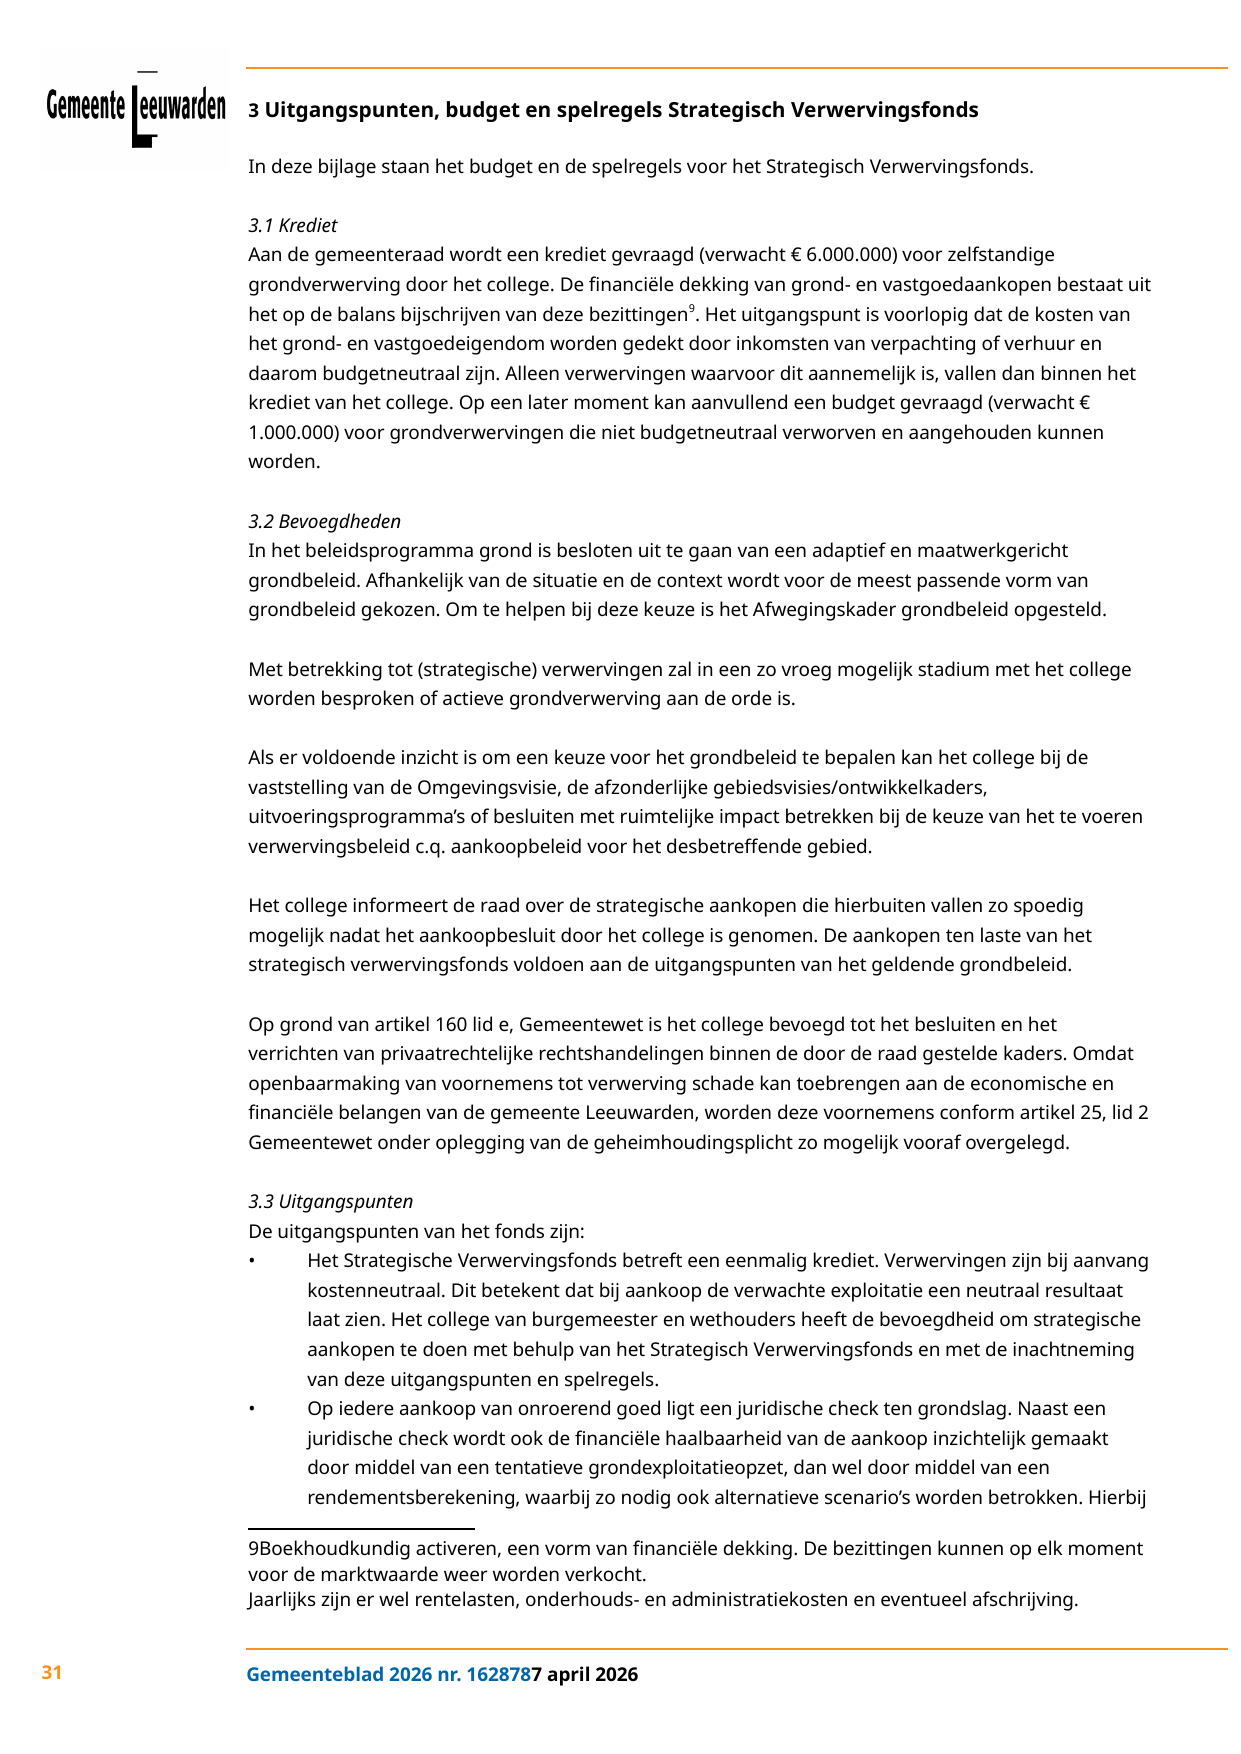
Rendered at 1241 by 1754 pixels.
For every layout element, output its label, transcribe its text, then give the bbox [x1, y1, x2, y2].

list Het Strategische Verwervingsfonds betreft een eenmalig krediet. Verwervingen zijn bij aanvang kostenneutraal. Dit betekent dat bij aankoop de verwachte exploitatie een neutraal resultaat laat zien. Het college van burgemeester en wethouders heeft de bevoegdheid om strategische aankopen te doen met behulp van het Strategisch Verwervingsfonds en met de inachtneming van deze uitgangspunten en spelregels. [248, 1247, 1152, 1392]
text In het beleidsprogramma grond is besloten uit te gaan van een adaptief en maatwerkgericht grondbeleid. Afhankelijk van de situatie en de context wordt voor de meest passende vorm van grondbeleid gekozen. Om te helpen bij deze keuze is het Afwegingskader grondbeleid opgesteld. [248, 537, 1152, 622]
text Aan de gemeenteraad wordt een krediet gevraagd (verwacht € 6.000.000) voor zelfstandige grondverwerving door het college. De financiële dekking van grond- en vastgoedaankopen bestaat uit het op de balans bijschrijven van deze bezittingen. Het uitgangspunt is voorlopig dat de kosten van het grond- en vastgoedeigendom worden gedekt door inkomsten van verpachting of verhuur en daarom budgetneutraal zijn. Alleen verwervingen waarvoor dit aannemelijk is, vallen dan binnen het krediet van het college. Op een later moment kan aanvullend een budget gevraagd (verwacht € 1.000.000) voor grondverwervingen die niet budgetneutraal verworven en aangehouden kunnen worden. [248, 242, 1152, 474]
text 3.3 Uitgangspunten [248, 1188, 1152, 1214]
text 3.1 Krediet [248, 212, 1152, 238]
text Jaarlijks zijn er wel rentelasten, onderhouds- en administratiekosten en eventueel afschrijving. [248, 1586, 1152, 1612]
text Boekhoudkundig activeren, een vorm van financiële dekking. De bezittingen kunnen op elk moment voor de marktwaarde weer worden verkocht. [248, 1535, 1152, 1586]
text 3.2 Bevoegdheden [248, 508, 1152, 534]
text Het college informeert de raad over de strategische aankopen die hierbuiten vallen zo spoedig mogelijk nadat het aankoopbesluit door het college is genomen. De aankopen ten laste van het strategisch verwervingsfonds voldoen aan de uitgangspunten van het geldende grondbeleid. [248, 892, 1152, 977]
text Met betrekking tot (strategische) verwervingen zal in een zo vroeg mogelijk stadium met het college worden besproken of actieve grondverwerving aan de orde is. [248, 656, 1152, 711]
text Op grond van artikel 160 lid e, Gemeentewet is het college bevoegd tot het besluiten en het verrichten van privaatrechtelijke rechtshandelingen binnen de door de raad gestelde kaders. Omdat openbaarmaking van voornemens tot verwerving schade kan toebrengen aan de economische en financiële belangen van de gemeente Leeuwarden, worden deze voornemens conform artikel 25, lid 2 Gemeentewet onder oplegging van de geheimhoudingsplicht zo mogelijk vooraf overgelegd. [248, 1011, 1152, 1155]
text Als er voldoende inzicht is om een keuze voor het grondbeleid te bepalen kan het college bij de vaststelling van de Omgevingsvisie, de afzonderlijke gebiedsvisies/ontwikkelkaders, uitvoeringsprogramma’s of besluiten met ruimtelijke impact betrekken bij de keuze van het te voeren verwervingsbeleid c.q. aankoopbeleid voor het desbetreffende gebied. [248, 744, 1152, 859]
text In deze bijlage staan het budget en de spelregels voor het Strategisch Verwervingsfonds. [248, 153, 1152, 179]
picture [41, 47, 231, 172]
list Op iedere aankoop van onroerend goed ligt een juridische check ten grondslag. Naast een juridische check wordt ook de financiële haalbaarheid van de aankoop inzichtelijk gemaakt door middel van een tentatieve grondexploitatieopzet, dan wel door middel van een rendementsberekening, waarbij zo nodig ook alternatieve scenario’s worden betrokken. Hierbij [248, 1395, 1152, 1510]
text 3 Uitgangspunten, budget en spelregels Strategisch Verwervingsfonds [248, 95, 1152, 123]
text De uitgangspunten van het fonds zijn: [248, 1218, 1152, 1244]
